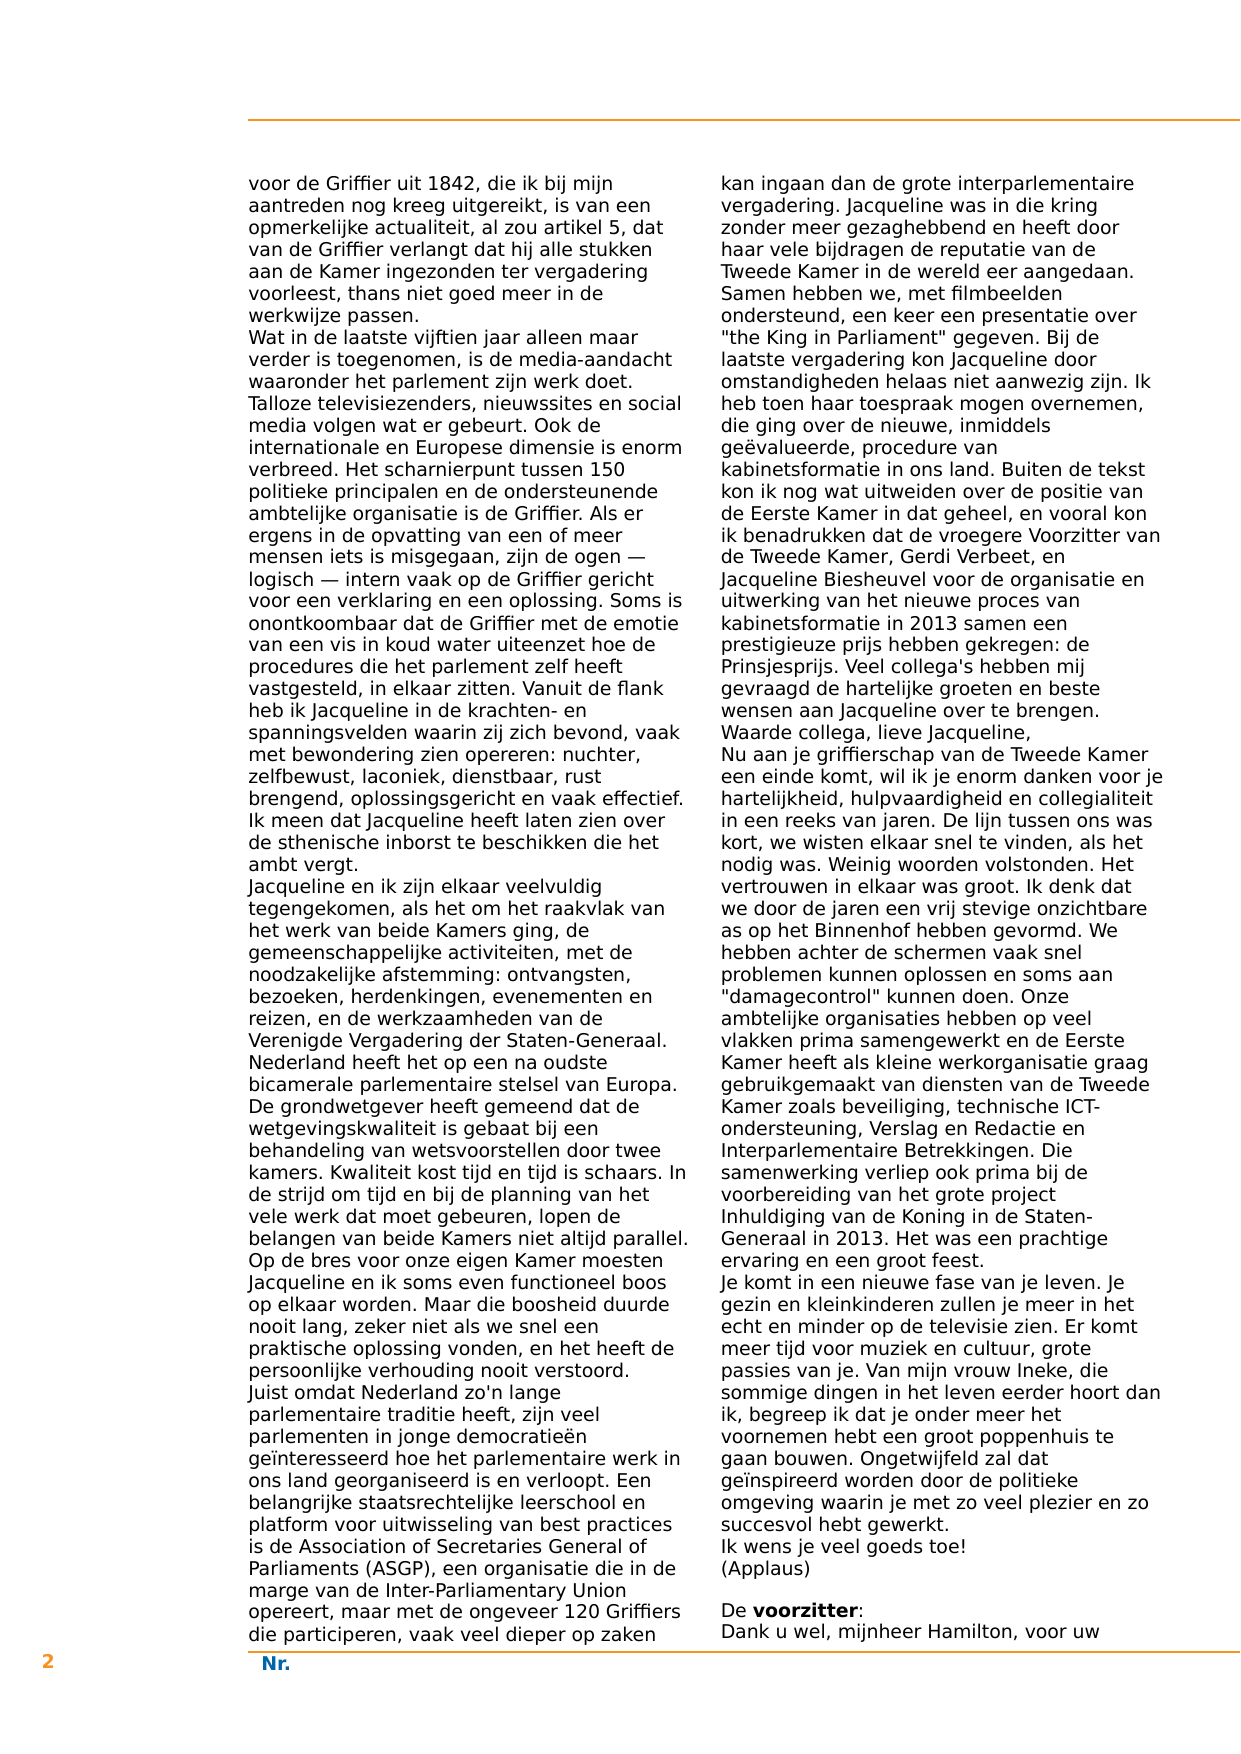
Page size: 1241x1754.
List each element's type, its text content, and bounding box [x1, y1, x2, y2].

text Je komt in een nieuwe fase van je leven. Je gezin en kleinkinderen zullen je meer in het echt en minder op de televisie zien. Er komt meer tijd voor muziek en cultuur, grote passies van je. Van mijn vrouw Ineke, die sommige dingen in het leven eerder hoort dan ik, begreep ik dat je onder meer het voornemen hebt een groot poppenhuis te gaan bouwen. Ongetwijfeld zal dat geïnspireerd worden door de politieke omgeving waarin je met zo veel plezier en zo succesvol hebt gewerkt. [721, 1272, 1163, 1536]
text Jacqueline en ik zijn elkaar veelvuldig tegengekomen, als het om het raakvlak van het werk van beide Kamers ging, de gemeenschappelijke activiteiten, met de noodzakelijke afstemming: ontvangsten, bezoeken, herdenkingen, evenementen en reizen, en de werkzaamheden van de Verenigde Vergadering der Staten-Generaal. [248, 876, 691, 1052]
text voor de Griffier uit 1842, die ik bij mijn aantreden nog kreeg uitgereikt, is van een opmerkelijke actualiteit, al zou artikel 5, dat van de Griffier verlangt dat hij alle stukken aan de Kamer ingezonden ter vergadering voorleest, thans niet goed meer in de werkwijze passen. [248, 173, 691, 327]
text Waarde collega, lieve Jacqueline, [721, 722, 1163, 744]
text Wat in de laatste vijftien jaar alleen maar verder is toegenomen, is de media-aandacht waaronder het parlement zijn werk doet. Talloze televisiezenders, nieuwssites en social media volgen wat er gebeurt. Ook de internationale en Europese dimensie is enorm verbreed. Het scharnierpunt tussen 150 politieke principalen en de ondersteunende ambtelijke organisatie is de Griffier. Als er ergens in de opvatting van een of meer mensen iets is misgegaan, zijn de ogen — logisch — intern vaak op de Griffier gericht voor een verklaring en een oplossing. Soms is onontkoombaar dat de Griffier met de emotie van een vis in koud water uiteenzet hoe de procedures die het parlement zelf heeft vastgesteld, in elkaar zitten. Vanuit de flank heb ik Jacqueline in de krachten- en spanningsvelden waarin zij zich bevond, vaak met bewondering zien opereren: nuchter, zelfbewust, laconiek, dienstbaar, rust brengend, oplossingsgericht en vaak effectief. Ik meen dat Jacqueline heeft laten zien over de sthenische inborst te beschikken die het ambt vergt. [248, 327, 691, 876]
text kan ingaan dan de grote interparlementaire vergadering. Jacqueline was in die kring zonder meer gezaghebbend en heeft door haar vele bijdragen de reputatie van de Tweede Kamer in de wereld eer aangedaan. Samen hebben we, met filmbeelden ondersteund, een keer een presentatie over "the King in Parliament" gegeven. Bij de laatste vergadering kon Jacqueline door omstandigheden helaas niet aanwezig zijn. Ik heb toen haar toespraak mogen overnemen, die ging over de nieuwe, inmiddels geëvalueerde, procedure van kabinetsformatie in ons land. Buiten de tekst kon ik nog wat uitweiden over de positie van de Eerste Kamer in dat geheel, en vooral kon ik benadrukken dat de vroegere Voorzitter van de Tweede Kamer, Gerdi Verbeet, en Jacqueline Biesheuvel voor de organisatie en uitwerking van het nieuwe proces van kabinetsformatie in 2013 samen een prestigieuze prijs hebben gekregen: de Prinsjesprijs. Veel collega's hebben mij gevraagd de hartelijke groeten en beste wensen aan Jacqueline over te brengen. [721, 173, 1163, 722]
text Ik wens je veel goeds toe! [721, 1536, 1163, 1557]
text (Applaus) [721, 1557, 1163, 1579]
text Nu aan je griffierschap van de Tweede Kamer een einde komt, wil ik je enorm danken voor je hartelijkheid, hulpvaardigheid en collegialiteit in een reeks van jaren. De lijn tussen ons was kort, we wisten elkaar snel te vinden, als het nodig was. Weinig woorden volstonden. Het vertrouwen in elkaar was groot. Ik denk dat we door de jaren een vrij stevige onzichtbare as op het Binnenhof hebben gevormd. We hebben achter de schermen vaak snel problemen kunnen oplossen en soms aan "damagecontrol" kunnen doen. Onze ambtelijke organisaties hebben op veel vlakken prima samengewerkt en de Eerste Kamer heeft als kleine werkorganisatie graag gebruikgemaakt van diensten van de Tweede Kamer zoals beveiliging, technische ICT-ondersteuning, Verslag en Redactie en Interparlementaire Betrekkingen. Die samenwerking verliep ook prima bij de voorbereiding van het grote project Inhuldiging van de Koning in de Staten-Generaal in 2013. Het was een prachtige ervaring en een groot feest. [721, 744, 1163, 1272]
text Dank u wel, mijnheer Hamilton, voor uw [721, 1621, 1163, 1643]
text De voorzitter: [721, 1599, 1163, 1621]
text Juist omdat Nederland zo'n lange parlementaire traditie heeft, zijn veel parlementen in jonge democratieën geïnteresseerd hoe het parlementaire werk in ons land georganiseerd is en verloopt. Een belangrijke staatsrechtelijke leerschool en platform voor uitwisseling van best practices is de Association of Secretaries General of Parliaments (ASGP), een organisatie die in de marge van de Inter-Parliamentary Union opereert, maar met de ongeveer 120 Griffiers die participeren, vaak veel dieper op zaken [248, 1382, 691, 1645]
text Nederland heeft het op een na oudste bicamerale parlementaire stelsel van Europa. De grondwetgever heeft gemeend dat de wetgevingskwaliteit is gebaat bij een behandeling van wetsvoorstellen door twee kamers. Kwaliteit kost tijd en tijd is schaars. In de strijd om tijd en bij de planning van het vele werk dat moet gebeuren, lopen de belangen van beide Kamers niet altijd parallel. Op de bres voor onze eigen Kamer moesten Jacqueline en ik soms even functioneel boos op elkaar worden. Maar die boosheid duurde nooit lang, zeker niet als we snel een praktische oplossing vonden, en het heeft de persoonlijke verhouding nooit verstoord. [248, 1052, 691, 1382]
